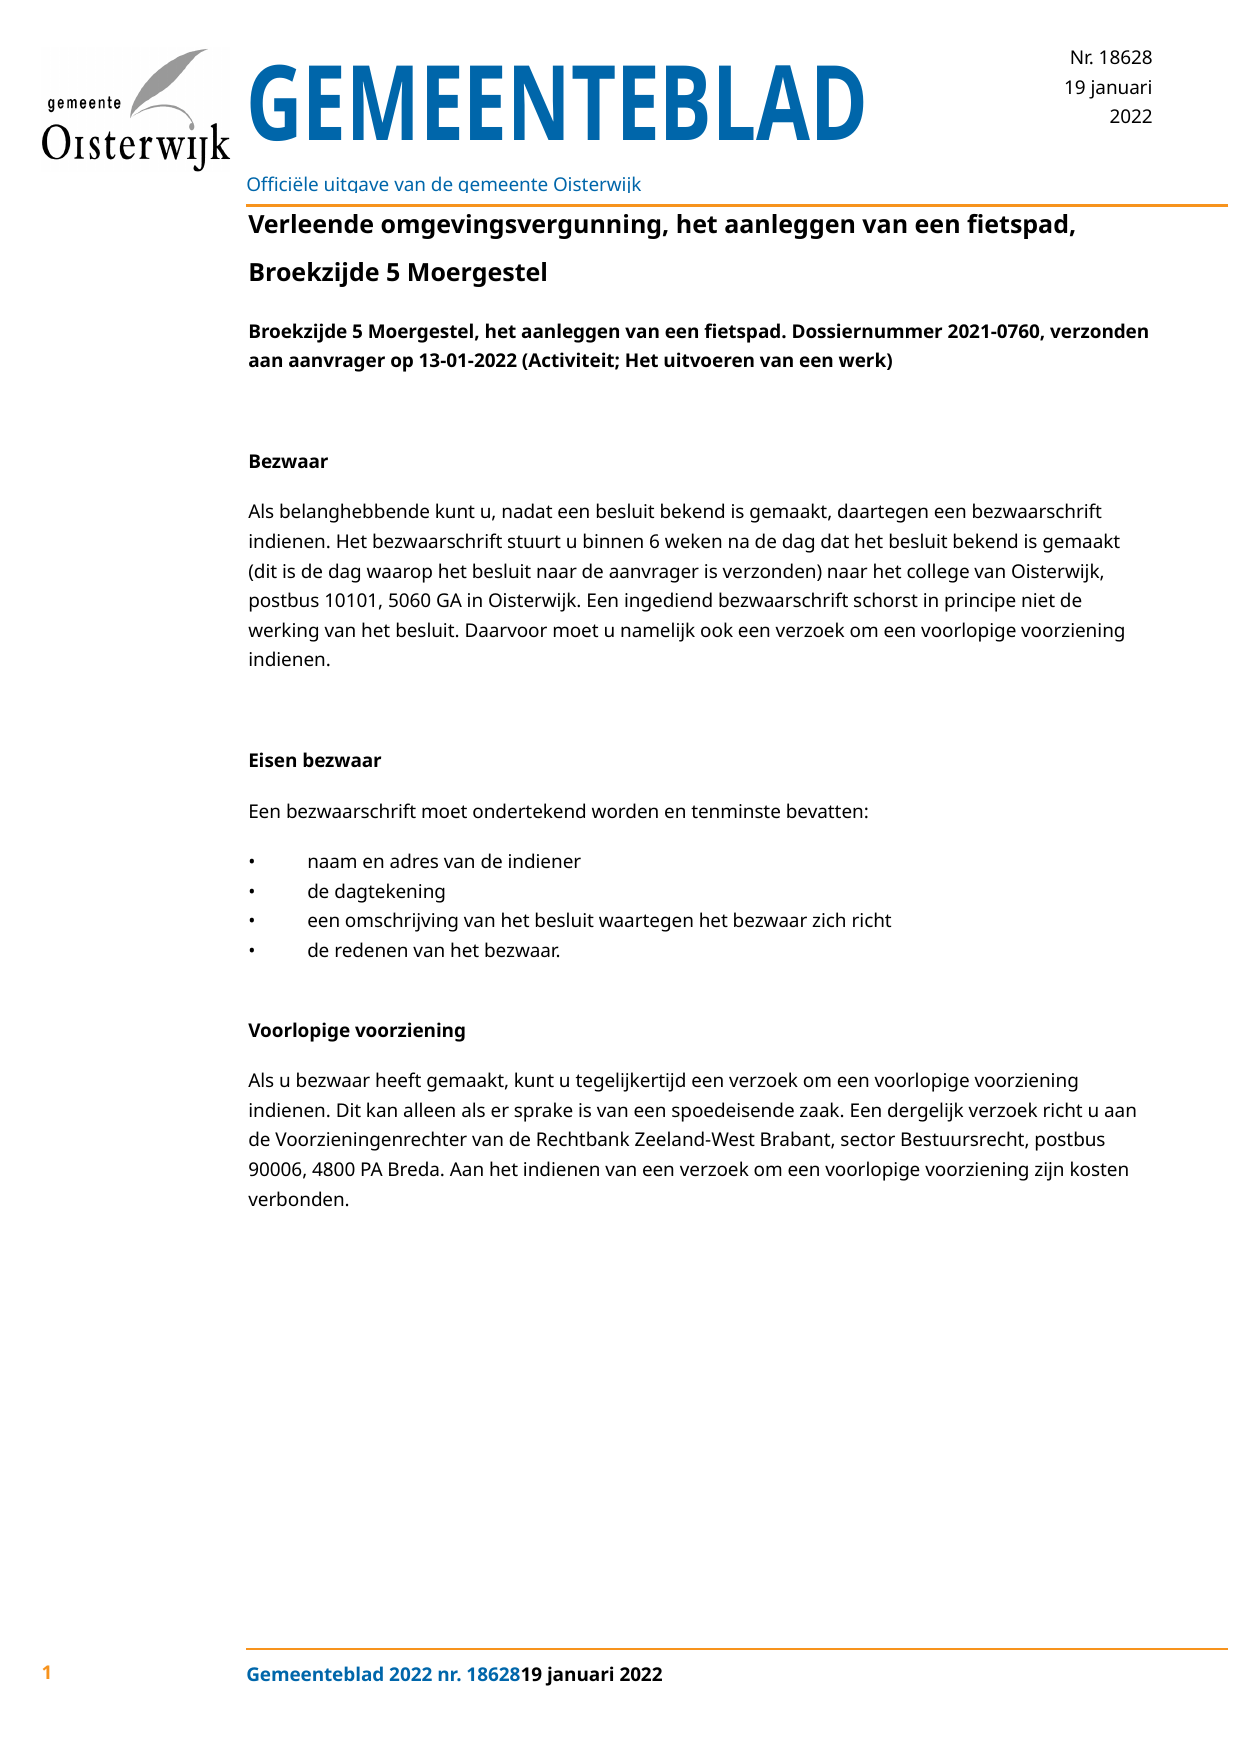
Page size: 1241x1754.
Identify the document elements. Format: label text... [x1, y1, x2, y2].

picture [41, 47, 231, 172]
text Als belanghebbende kunt u, nadat een besluit bekend is gemaakt, daartegen een bezwaarschrift indienen. Het bezwaarschrift stuurt u binnen 6 weken na de dag dat het besluit bekend is gemaakt (dit is de dag waarop het besluit naar de aanvrager is verzonden) naar het college van Oisterwijk, postbus 10101, 5060 GA in Oisterwijk. Een ingediend bezwaarschrift schorst in principe niet de werking van het besluit. Daarvoor moet u namelijk ook een verzoek om een voorlopige voorziening indienen. [248, 499, 1152, 672]
text Eisen bezwaar [248, 747, 1152, 773]
text Een bezwaarschrift moet ondertekend worden en tenminste bevatten: [248, 798, 1152, 824]
list naam en adres van de indiener [248, 848, 1152, 874]
text Voorlopige voorziening [248, 1017, 1152, 1043]
list de dagtekening [248, 878, 1152, 904]
text Als u bezwaar heeft gemaakt, kunt u tegelijkertijd een verzoek om een voorlopige voorziening indienen. Dit kan alleen als er sprake is van een spoedeisende zaak. Een dergelijk verzoek richt u aan de Voorzieningenrechter van de Rechtbank Zeeland-West Brabant, sector Bestuursrecht, postbus 90006, 4800 PA Breda. Aan het indienen van een verzoek om een voorlopige voorziening zijn kosten verbonden. [248, 1067, 1152, 1212]
text Verleende omgevingsvergunning, het aanleggen van een fietspad, Broekzijde 5 Moergestel [248, 207, 1152, 288]
list een omschrijving van het besluit waartegen het bezwaar zich richt [248, 907, 1152, 933]
list de redenen van het bezwaar. [248, 937, 1152, 963]
text Broekzijde 5 Moergestel, het aanleggen van een fietspad. Dossiernummer 2021-0760, verzonden aan aanvrager op 13-01-2022 (Activiteit; Het uitvoeren van een werk) [248, 318, 1152, 373]
text Bezwaar [248, 448, 1152, 474]
